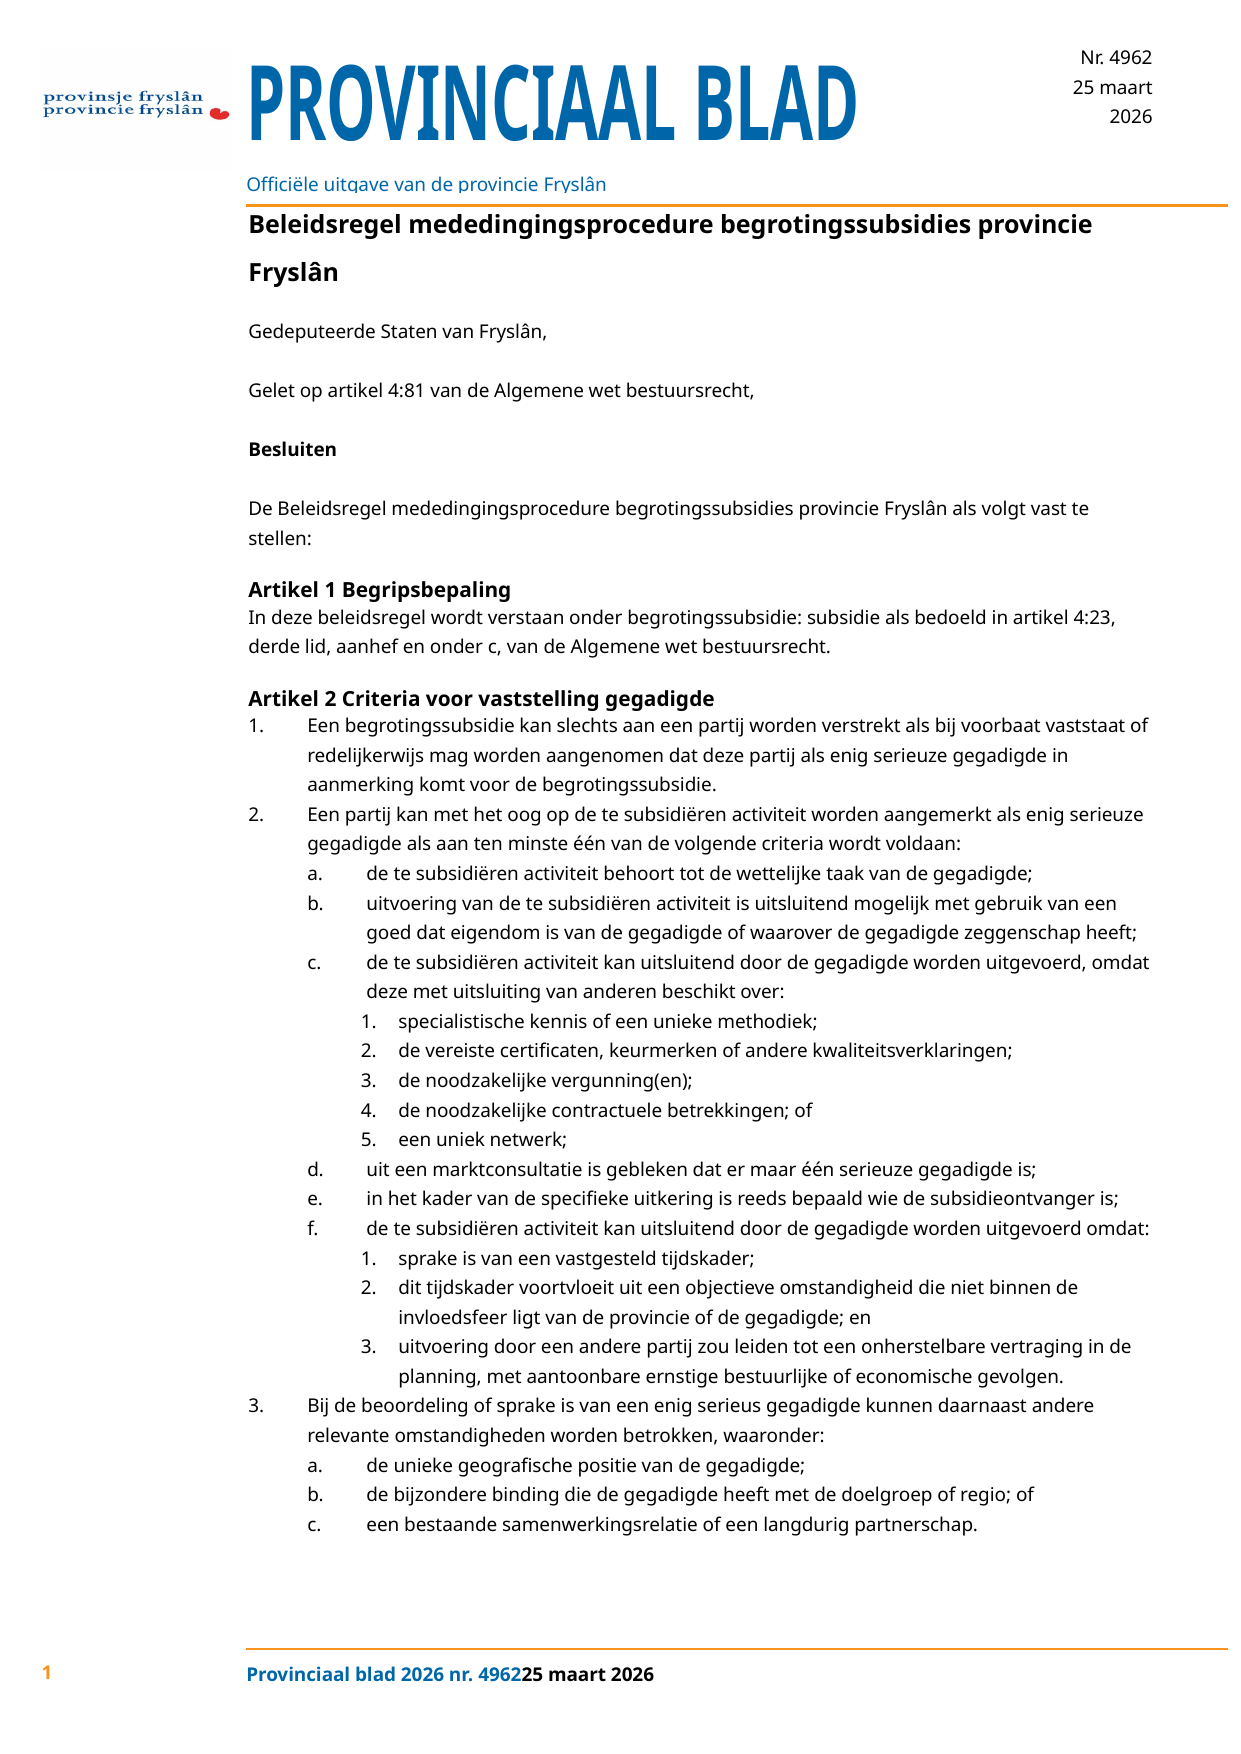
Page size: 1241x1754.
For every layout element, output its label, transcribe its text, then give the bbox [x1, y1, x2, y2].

text Gelet op artikel 4:81 van de Algemene wet bestuursrecht, [248, 377, 1152, 403]
list de bijzondere binding die de gegadigde heeft met de doelgroep of regio; of [307, 1481, 1152, 1507]
picture [41, 47, 231, 172]
text Beleidsregel mededingingsprocedure begrotingssubsidies provincie Fryslân [248, 207, 1152, 288]
list de te subsidiëren activiteit kan uitsluitend door de gegadigde worden uitgevoerd, omdat deze met uitsluiting van anderen beschikt over: [307, 949, 1152, 1004]
text Artikel 1 Begripsbepaling [248, 575, 1152, 604]
list Een begrotingssubsidie kan slechts aan een partij worden verstrekt als bij voorbaat vaststaat of redelijkerwijs mag worden aangenomen dat deze partij als enig serieuze gegadigde in aanmerking komt voor de begrotingssubsidie. [248, 712, 1152, 797]
list dit tijdskader voortvloeit uit een objectieve omstandigheid die niet binnen de invloedsfeer ligt van de provincie of de gegadigde; en [361, 1274, 1152, 1330]
list de vereiste certificaten, keurmerken of andere kwaliteitsverklaringen; [361, 1038, 1152, 1063]
text Gedeputeerde Staten van Fryslân, [248, 318, 1152, 344]
list de te subsidiëren activiteit behoort tot de wettelijke taak van de gegadigde; [307, 860, 1152, 886]
list uit een marktconsultatie is gebleken dat er maar één serieuze gegadigde is; [307, 1156, 1152, 1182]
text De Beleidsregel mededingingsprocedure begrotingssubsidies provincie Fryslân als volgt vast te stellen: [248, 495, 1152, 551]
list de unieke geografische positie van de gegadigde; [307, 1452, 1152, 1478]
list een uniek netwerk; [361, 1126, 1152, 1152]
text In deze beleidsregel wordt verstaan onder begrotingssubsidie: subsidie als bedoeld in artikel 4:23, derde lid, aanhef en onder c, van de Algemene wet bestuursrecht. [248, 604, 1152, 659]
list Een partij kan met het oog op de te subsidiëren activiteit worden aangemerkt als enig serieuze gegadigde als aan ten minste één van de volgende criteria wordt voldaan: [248, 801, 1152, 856]
list de te subsidiëren activiteit kan uitsluitend door de gegadigde worden uitgevoerd omdat: [307, 1215, 1152, 1241]
list een bestaande samenwerkingsrelatie of een langdurig partnerschap. [307, 1511, 1152, 1537]
text Besluiten [248, 436, 1152, 462]
list de noodzakelijke contractuele betrekkingen; of [361, 1097, 1152, 1123]
list sprake is van een vastgesteld tijdskader; [361, 1245, 1152, 1271]
list specialistische kennis of een unieke methodiek; [361, 1008, 1152, 1034]
list de noodzakelijke vergunning(en); [361, 1067, 1152, 1093]
list in het kader van de specifieke uitkering is reeds bepaald wie de subsidieontvanger is; [307, 1186, 1152, 1211]
list uitvoering door een andere partij zou leiden tot een onherstelbare vertraging in de planning, met aantoonbare ernstige bestuurlijke of economische gevolgen. [361, 1333, 1152, 1389]
list uitvoering van de te subsidiëren activiteit is uitsluitend mogelijk met gebruik van een goed dat eigendom is van de gegadigde of waarover de gegadigde zeggenschap heeft; [307, 890, 1152, 945]
list Bij de beoordeling of sprake is van een enig serieus gegadigde kunnen daarnaast andere relevante omstandigheden worden betrokken, waaronder: [248, 1393, 1152, 1448]
text Artikel 2 Criteria voor vaststelling gegadigde [248, 684, 1152, 712]
